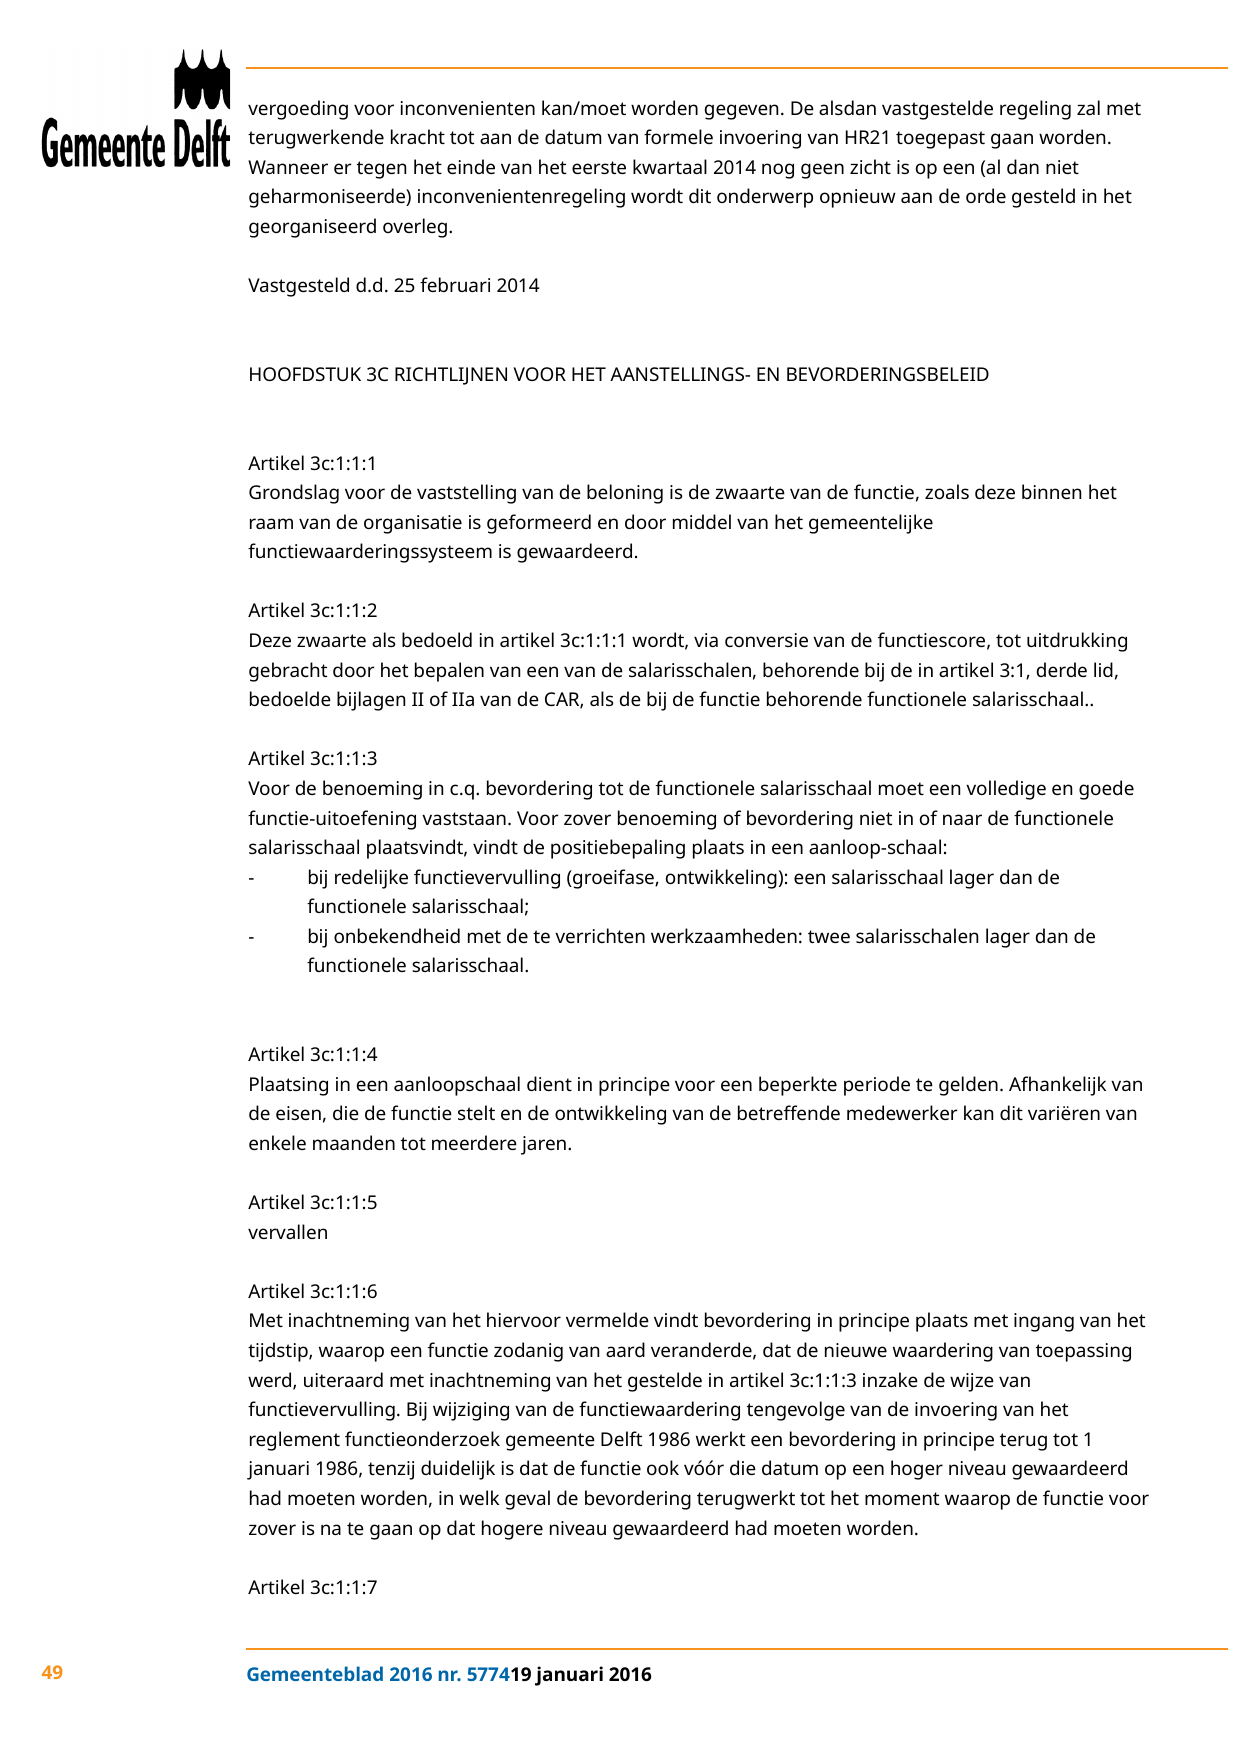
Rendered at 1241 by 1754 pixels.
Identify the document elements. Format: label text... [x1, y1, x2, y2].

text Met inachtneming van het hiervoor vermelde vindt bevordering in principe plaats met ingang van het tijdstip, waarop een functie zodanig van aard veranderde, dat de nieuwe waardering van toepassing werd, uiteraard met inachtneming van het gestelde in artikel 3c:1:1:3 inzake de wijze van functievervulling. Bij wijziging van de functiewaardering tengevolge van de invoering van het reglement functieonderzoek gemeente Delft 1986 werkt een bevordering in principe terug tot 1 januari 1986, tenzij duidelijk is dat de functie ook vóór die datum op een hoger niveau gewaardeerd had moeten worden, in welk geval de bevordering terugwerkt tot het moment waarop de functie voor zover is na te gaan op dat hogere niveau gewaardeerd had moeten worden. [248, 1308, 1152, 1541]
text Deze zwaarte als bedoeld in artikel 3c:1:1:1 wordt, via conversie van de functiescore, tot uitdrukking gebracht door het bepalen van een van de salarisschalen, behorende bij de in artikel 3:1, derde lid, bedoelde bijlagen II of IIa van de CAR, als de bij de functie behorende functionele salarisschaal.. [248, 627, 1152, 712]
text Voor de benoeming in c.q. bevordering tot de functionele salarisschaal moet een volledige en goede functie-uitoefening vaststaan. Voor zover benoeming of bevordering niet in of naar de functionele salarisschaal plaatsvindt, vindt de positiebepaling plaats in een aanloop-schaal: [248, 775, 1152, 860]
text Grondslag voor de vaststelling van de beloning is de zwaarte van de functie, zoals deze binnen het raam van de organisatie is geformeerd en door middel van het gemeentelijke functiewaarderingssysteem is gewaardeerd. [248, 479, 1152, 564]
text Vastgesteld d.d. 25 februari 2014 [248, 272, 1152, 298]
picture [41, 47, 231, 172]
text Artikel 3c:1:1:2 [248, 598, 1152, 623]
text Wanneer er tegen het einde van het eerste kwartaal 2014 nog geen zicht is op een (al dan niet geharmoniseerde) inconvenientenregeling wordt dit onderwerp opnieuw aan de orde gesteld in het georganiseerd overleg. [248, 154, 1152, 239]
text Artikel 3c:1:1:1 [248, 450, 1152, 476]
text Artikel 3c:1:1:5 [248, 1189, 1152, 1215]
text Artikel 3c:1:1:7 [248, 1574, 1152, 1600]
text Artikel 3c:1:1:6 [248, 1278, 1152, 1304]
text Artikel 3c:1:1:4 [248, 1041, 1152, 1067]
list bij redelijke functievervulling (groeifase, ontwikkeling): een salarisschaal lager dan de functionele salarisschaal; [248, 864, 1152, 919]
list bij onbekendheid met de te verrichten werkzaamheden: twee salarisschalen lager dan de functionele salarisschaal. [248, 923, 1152, 978]
text vergoeding voor inconvenienten kan/moet worden gegeven. De alsdan vastgestelde regeling zal met terugwerkende kracht tot aan de datum van formele invoering van HR21 toegepast gaan worden. [248, 95, 1152, 150]
text Plaatsing in een aanloopschaal dient in principe voor een beperkte periode te gelden. Afhankelijk van de eisen, die de functie stelt en de ontwikkeling van de betreffende medewerker kan dit variëren van enkele maanden tot meerdere jaren. [248, 1071, 1152, 1156]
text HOOFDSTUK 3C RICHTLIJNEN VOOR HET AANSTELLINGS- EN BEVORDERINGSBELEID [248, 361, 1152, 387]
text vervallen [248, 1219, 1152, 1245]
text Artikel 3c:1:1:3 [248, 746, 1152, 771]
